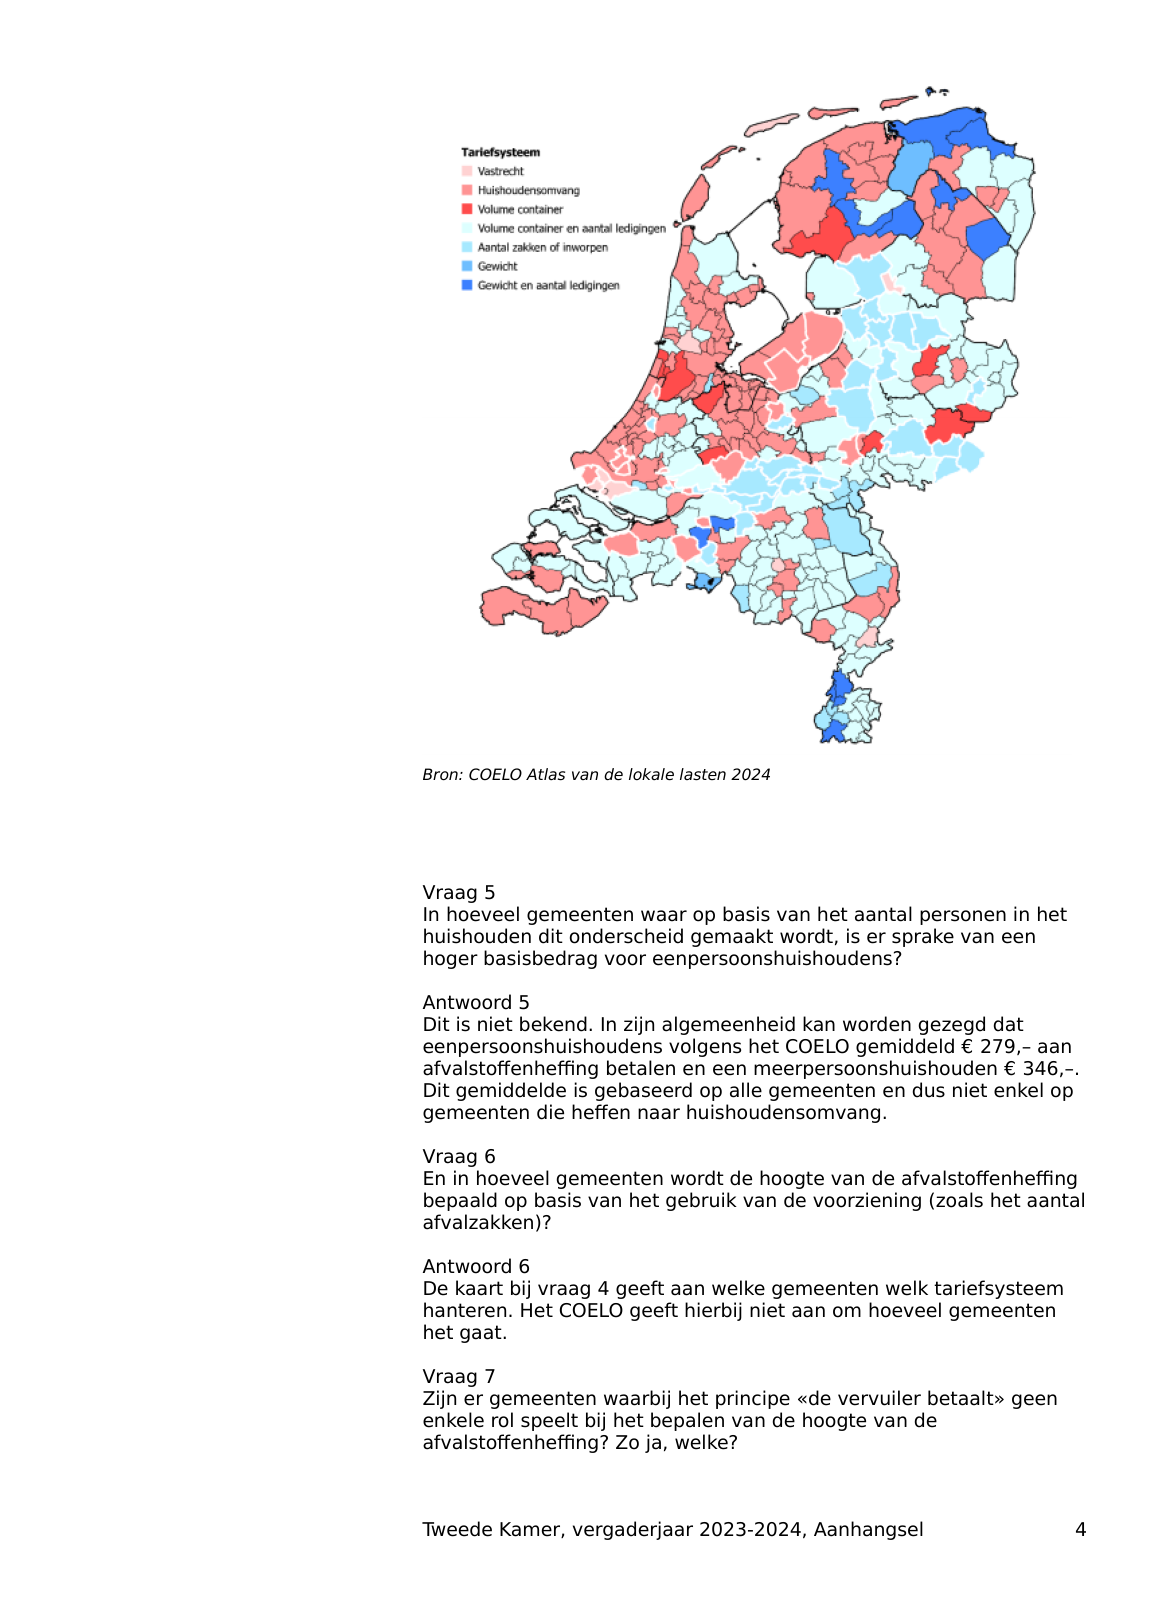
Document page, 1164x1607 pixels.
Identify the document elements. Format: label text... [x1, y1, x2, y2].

text Bron: COELO Atlas van de lokale lasten 2024 [422, 766, 1072, 784]
text In hoeveel gemeenten waar op basis van het aantal personen in het huishouden dit onderscheid gemaakt wordt, is er sprake van een hoger basisbedrag voor eenpersoonshuishoudens? [422, 903, 1087, 969]
text En in hoeveel gemeenten wordt de hoogte van de afvalstoffenheffing bepaald op basis van het gebruik van de voorziening (zoals het aantal afvalzakken)? [422, 1168, 1087, 1234]
text Vraag 6 [422, 1146, 1087, 1168]
text Zijn er gemeenten waarbij het principe «de vervuiler betaalt» geen enkele rol speelt bij het bepalen van de hoogte van de afvalstoffenheffing? Zo ja, welke? [422, 1388, 1087, 1454]
text Antwoord 5 [422, 992, 1087, 1014]
text Vraag 7 [422, 1366, 1087, 1388]
text Vraag 5 [422, 882, 1087, 903]
text Antwoord 6 [422, 1256, 1087, 1278]
text De kaart bij vraag 4 geeft aan welke gemeenten welk tariefsysteem hanteren. Het COELO geeft hierbij niet aan om hoeveel gemeenten het gaat. [422, 1278, 1087, 1344]
picture [422, 81, 1072, 755]
text Dit is niet bekend. In zijn algemeenheid kan worden gezegd dat eenpersoonshuishoudens volgens het COELO gemiddeld € 279,– aan afvalstoffenheffing betalen en een meerpersoonshuishouden € 346,–. Dit gemiddelde is gebaseerd op alle gemeenten en dus niet enkel op gemeenten die heffen naar huishoudensomvang. [422, 1014, 1087, 1123]
